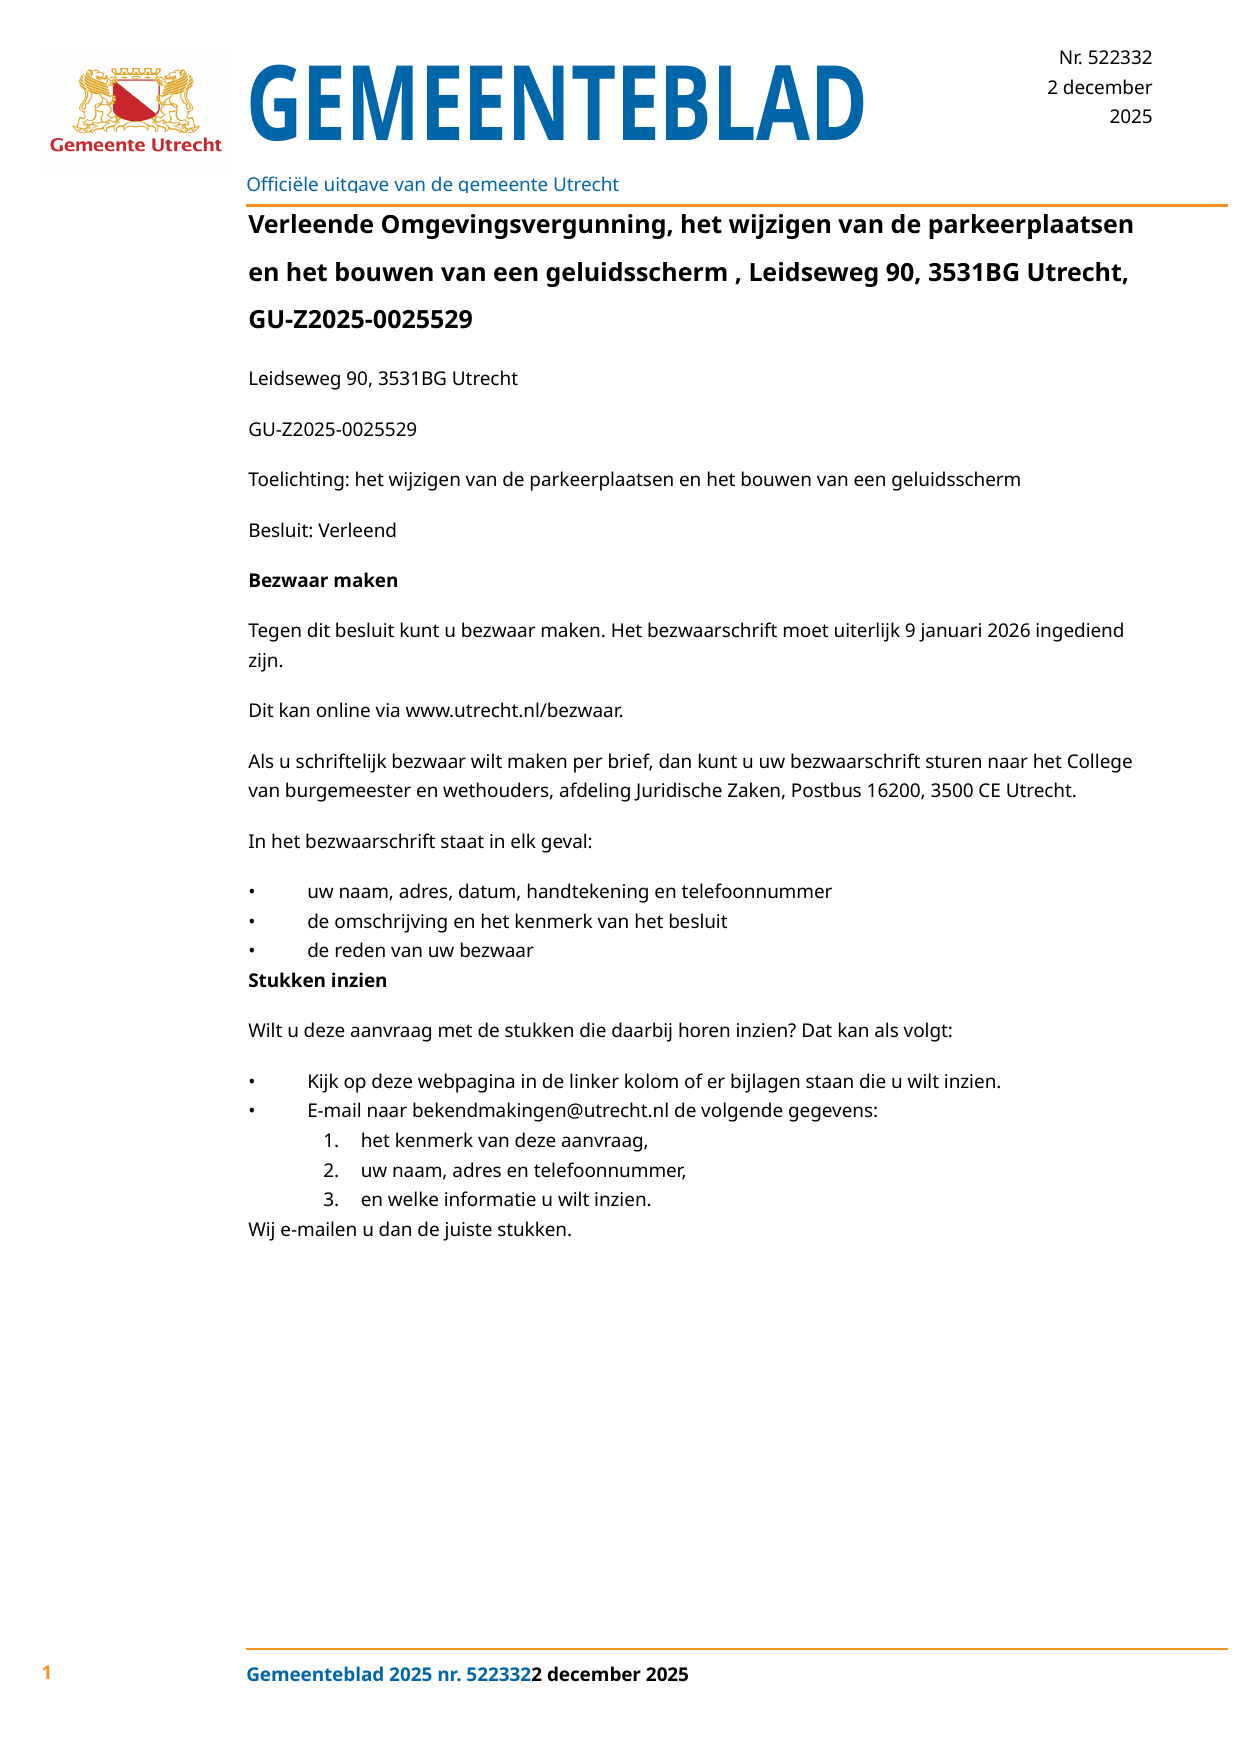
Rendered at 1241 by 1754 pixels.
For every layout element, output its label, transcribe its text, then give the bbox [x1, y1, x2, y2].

list Kijk op deze webpagina in de linker kolom of er bijlagen staan die u wilt inzien. [248, 1068, 1152, 1094]
text Als u schriftelijk bezwaar wilt maken per brief, dan kunt u uw bezwaarschrift sturen naar het College van burgemeester en wethouders, afdeling Juridische Zaken, Postbus 16200, 3500 CE Utrecht. [248, 748, 1152, 803]
list het kenmerk van deze aanvraag, [323, 1127, 1152, 1153]
text Besluit: Verleend [248, 517, 1152, 542]
text In het bezwaarschrift staat in elk geval: [248, 828, 1152, 854]
list de reden van uw bezwaar [248, 938, 1152, 963]
text Toelichting: het wijzigen van de parkeerplaatsen en het bouwen van een geluidsscherm [248, 466, 1152, 492]
text Tegen dit besluit kunt u bezwaar maken. Het bezwaarschrift moet uiterlijk 9 januari 2026 ingediend zijn. [248, 618, 1152, 673]
text Verleende Omgevingsvergunning, het wijzigen van de parkeerplaatsen en het bouwen van een geluidsscherm , Leidseweg 90, 3531BG Utrecht, GU-Z2025-0025529 [248, 207, 1152, 336]
list uw naam, adres, datum, handtekening en telefoonnummer [248, 878, 1152, 904]
list E-mail naar bekendmakingen@utrecht.nl de volgende gegevens: [248, 1098, 1152, 1123]
picture [41, 47, 231, 172]
list en welke informatie u wilt inzien. [323, 1186, 1152, 1212]
text Wij e-mailen u dan de juiste stukken. [248, 1216, 1152, 1242]
text Dit kan online via www.utrecht.nl/bezwaar. [248, 698, 1152, 723]
text Leidseweg 90, 3531BG Utrecht [248, 366, 1152, 391]
text Stukken inzien [248, 967, 1152, 993]
text Wilt u deze aanvraag met de stukken die daarbij horen inzien? Dat kan als volgt: [248, 1018, 1152, 1043]
list uw naam, adres en telefoonnummer, [323, 1157, 1152, 1182]
text GU-Z2025-0025529 [248, 416, 1152, 442]
list de omschrijving en het kenmerk van het besluit [248, 908, 1152, 934]
text Bezwaar maken [248, 567, 1152, 593]
